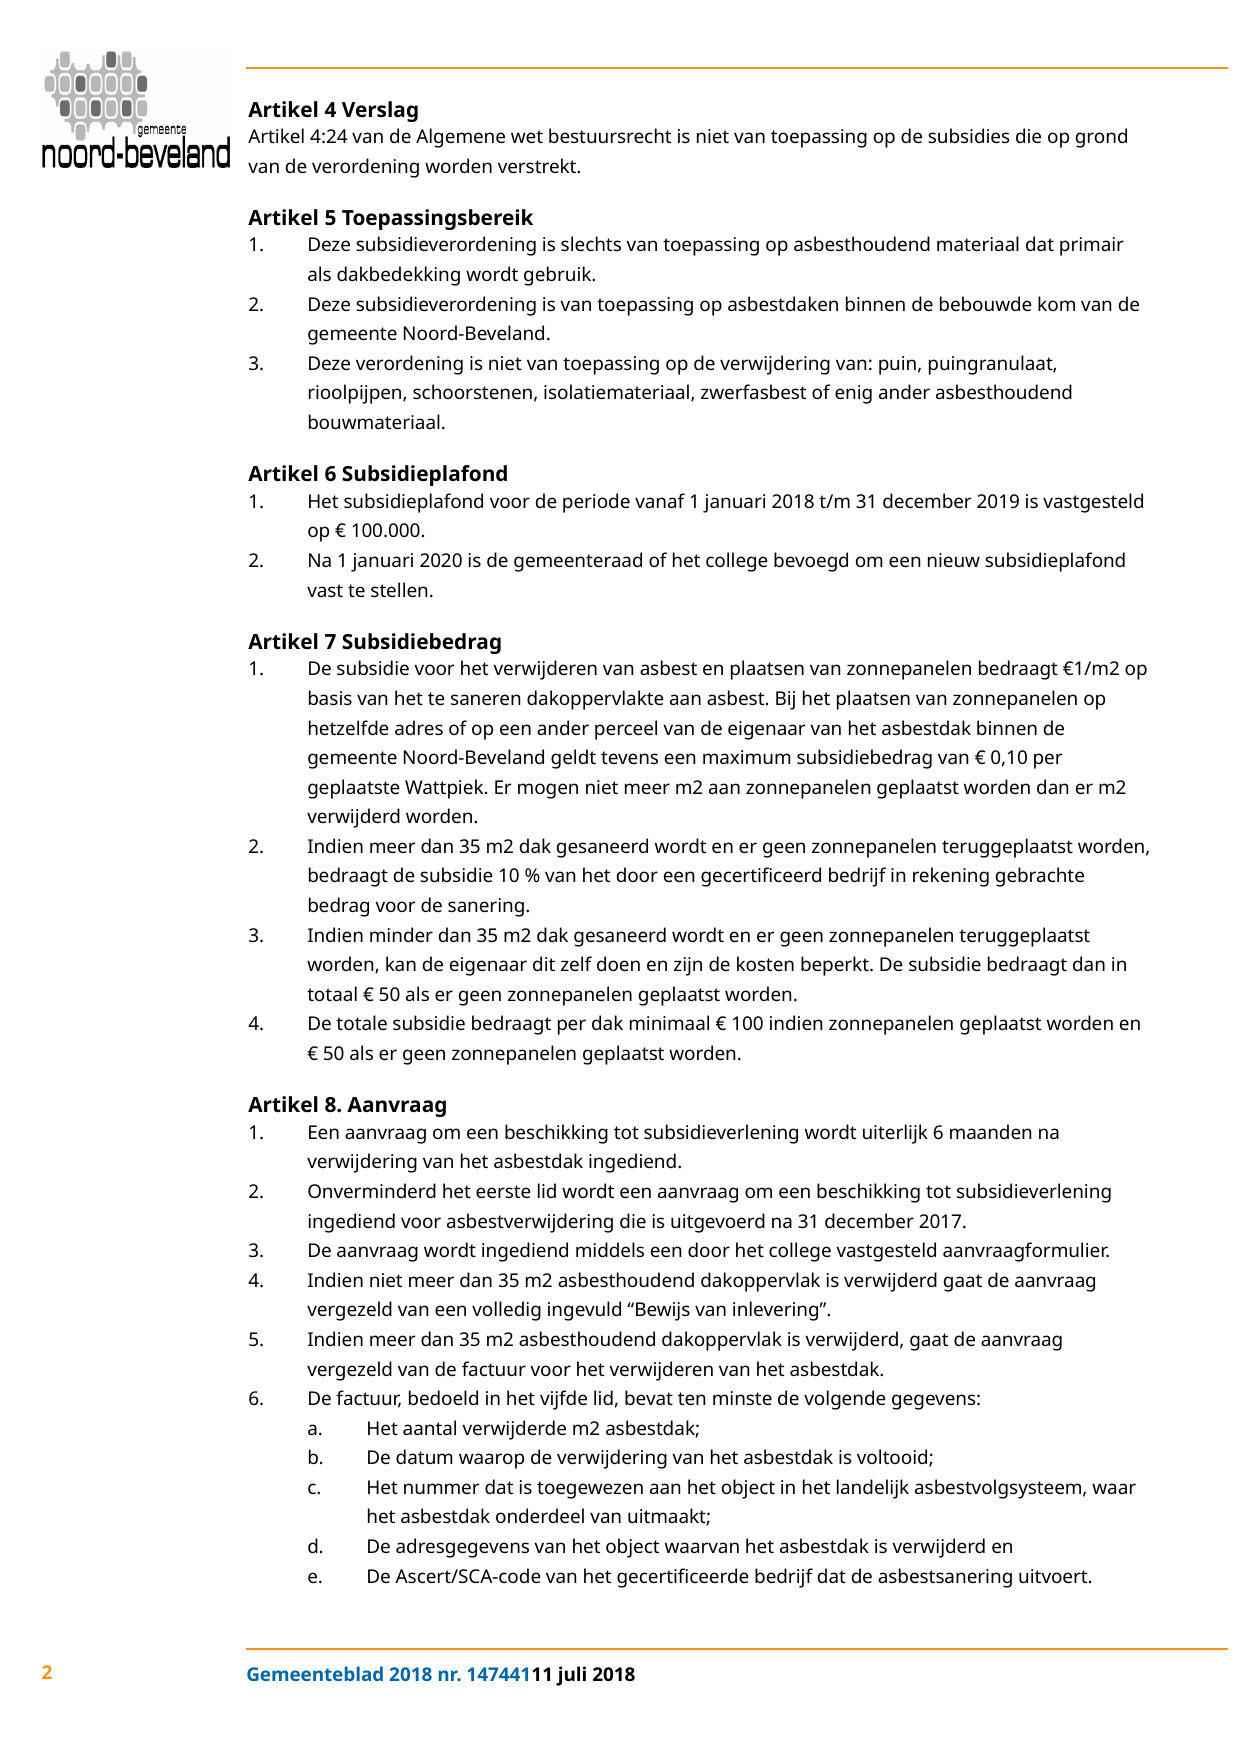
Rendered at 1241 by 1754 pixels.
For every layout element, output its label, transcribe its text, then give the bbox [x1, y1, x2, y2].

list De totale subsidie bedraagt per dak minimaal € 100 indien zonnepanelen geplaatst worden en € 50 als er geen zonnepanelen geplaatst worden. [248, 1011, 1152, 1066]
text Artikel 6 Subsidieplafond [248, 459, 1152, 488]
list Deze subsidieverordening is slechts van toepassing op asbesthoudend materiaal dat primair als dakbedekking wordt gebruik. [248, 232, 1152, 287]
list De factuur, bedoeld in het vijfde lid, bevat ten minste de volgende gegevens: [248, 1385, 1152, 1411]
text Artikel 7 Subsidiebedrag [248, 627, 1152, 656]
list Indien meer dan 35 m2 asbesthoudend dakoppervlak is verwijderd, gaat de aanvraag vergezeld van de factuur voor het verwijderen van het asbestdak. [248, 1326, 1152, 1381]
list De Ascert/SCA-code van het gecertificeerde bedrijf dat de asbestsanering uitvoert. [307, 1563, 1152, 1588]
text Artikel 4 Verslag [248, 95, 1152, 123]
list Indien meer dan 35 m2 dak gesaneerd wordt en er geen zonnepanelen teruggeplaatst worden, bedraagt de subsidie 10 % van het door een gecertificeerd bedrijf in rekening gebrachte bedrag voor de sanering. [248, 833, 1152, 918]
list De subsidie voor het verwijderen van asbest en plaatsen van zonnepanelen bedraagt €1/m2 op basis van het te saneren dakoppervlakte aan asbest. Bij het plaatsen van zonnepanelen op hetzelfde adres of op een ander perceel van de eigenaar van het asbestdak binnen de gemeente Noord-Beveland geldt tevens een maximum subsidiebedrag van € 0,10 per geplaatste Wattpiek. Er mogen niet meer m2 aan zonnepanelen geplaatst worden dan er m2 verwijderd worden. [248, 656, 1152, 829]
list Indien minder dan 35 m2 dak gesaneerd wordt en er geen zonnepanelen teruggeplaatst worden, kan de eigenaar dit zelf doen en zijn de kosten beperkt. De subsidie bedraagt dan in totaal € 50 als er geen zonnepanelen geplaatst worden. [248, 922, 1152, 1007]
list De adresgegevens van het object waarvan het asbestdak is verwijderd en [307, 1533, 1152, 1559]
list Onverminderd het eerste lid wordt een aanvraag om een beschikking tot subsidieverlening ingediend voor asbestverwijdering die is uitgevoerd na 31 december 2017. [248, 1178, 1152, 1233]
list Na 1 januari 2020 is de gemeenteraad of het college bevoegd om een nieuw subsidieplafond vast te stellen. [248, 547, 1152, 602]
text Artikel 4:24 van de Algemene wet bestuursrecht is niet van toepassing op de subsidies die op grond van de verordening worden verstrekt. [248, 123, 1152, 178]
text Artikel 8. Aanvraag [248, 1091, 1152, 1119]
list De aanvraag wordt ingediend middels een door het college vastgesteld aanvraagformulier. [248, 1237, 1152, 1263]
list Het subsidieplafond voor de periode vanaf 1 januari 2018 t/m 31 december 2019 is vastgesteld op € 100.000. [248, 488, 1152, 543]
list Het nummer dat is toegewezen aan het object in het landelijk asbestvolgsysteem, waar het asbestdak onderdeel van uitmaakt; [307, 1474, 1152, 1529]
list Indien niet meer dan 35 m2 asbesthoudend dakoppervlak is verwijderd gaat de aanvraag vergezeld van een volledig ingevuld “Bewijs van inlevering”. [248, 1267, 1152, 1322]
list Deze subsidieverordening is van toepassing op asbestdaken binnen de bebouwde kom van de gemeente Noord-Beveland. [248, 291, 1152, 346]
list Een aanvraag om een beschikking tot subsidieverlening wordt uiterlijk 6 maanden na verwijdering van het asbestdak ingediend. [248, 1119, 1152, 1174]
text Artikel 5 Toepassingsbereik [248, 203, 1152, 232]
list Het aantal verwijderde m2 asbestdak; [307, 1415, 1152, 1441]
list Deze verordening is niet van toepassing op de verwijdering van: puin, puingranulaat, rioolpijpen, schoorstenen, isolatiemateriaal, zwerfasbest of enig ander asbesthoudend bouwmateriaal. [248, 350, 1152, 435]
picture [41, 47, 231, 172]
list De datum waarop de verwijdering van het asbestdak is voltooid; [307, 1444, 1152, 1470]
